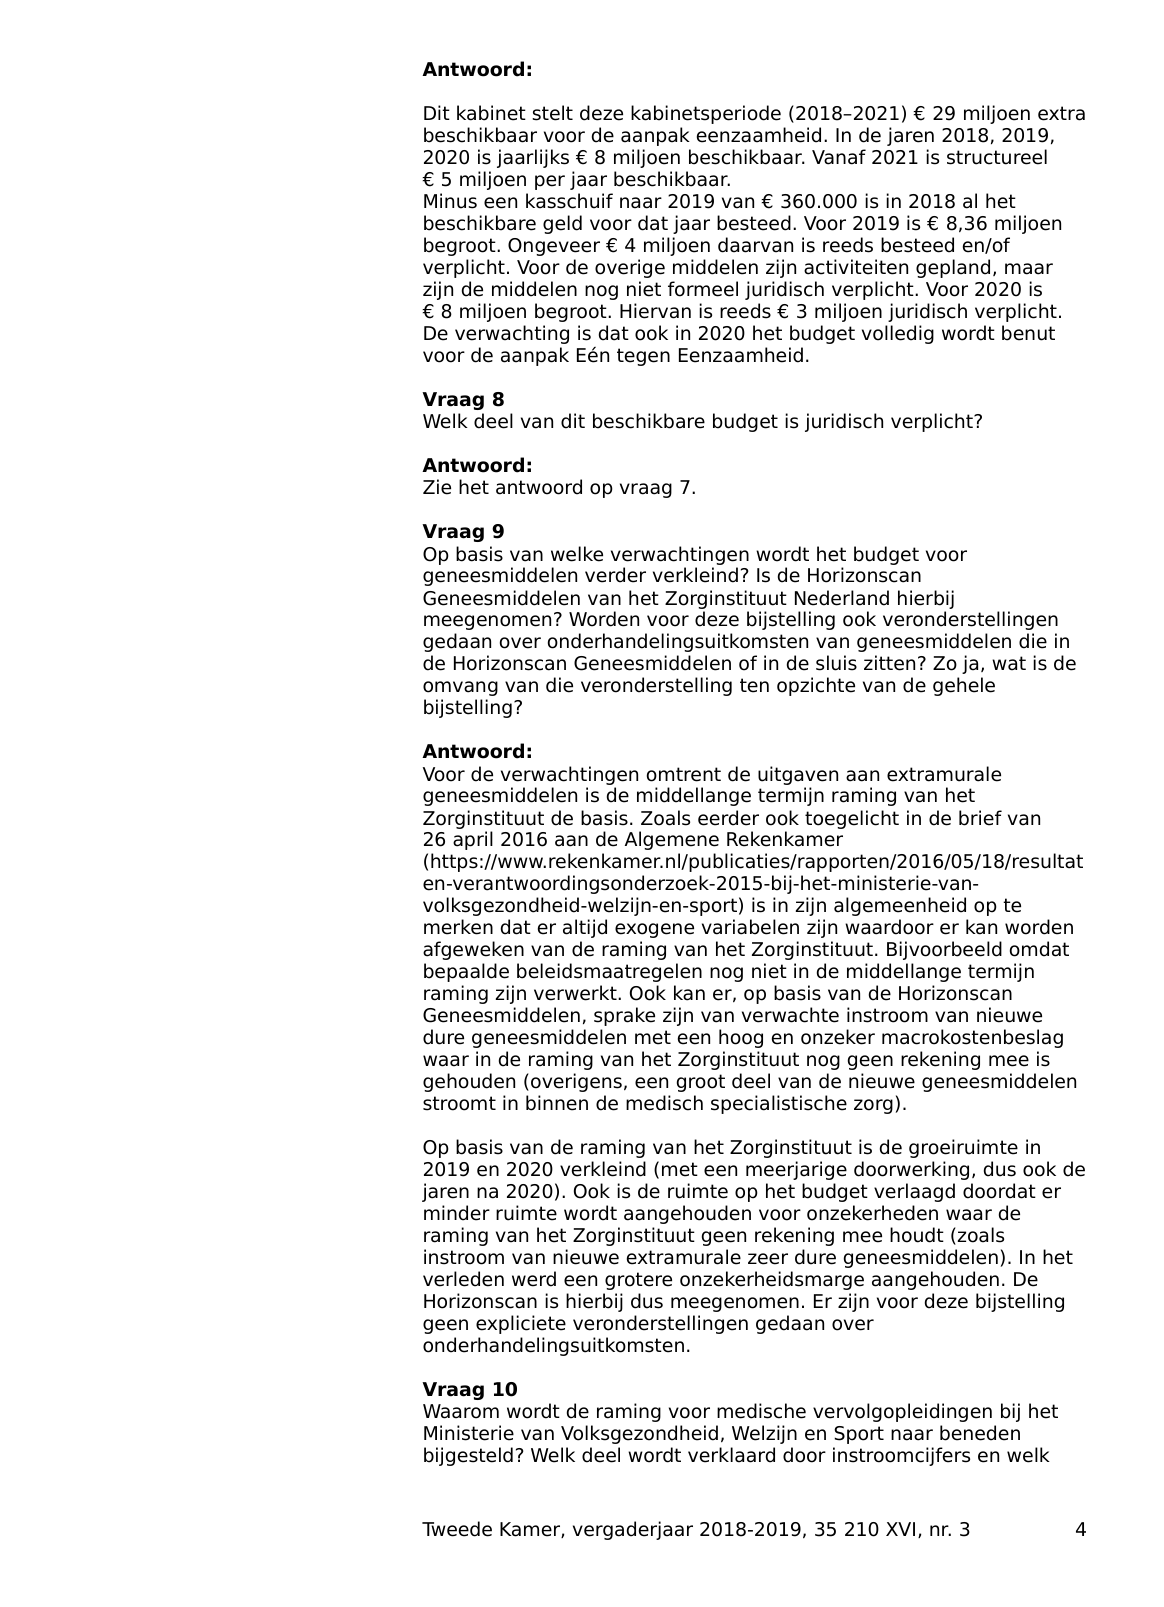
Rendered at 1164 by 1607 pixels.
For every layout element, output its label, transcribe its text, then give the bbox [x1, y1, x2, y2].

text Welk deel van dit beschikbare budget is juridisch verplicht? [422, 411, 1087, 433]
subtitle Antwoord: [422, 741, 1087, 763]
subtitle Antwoord: [422, 455, 1087, 477]
text Waarom wordt de raming voor medische vervolgopleidingen bij het Ministerie van Volksgezondheid, Welzijn en Sport naar beneden bijgesteld? Welk deel wordt verklaard door instroomcijfers en welk [422, 1401, 1087, 1467]
subtitle Vraag 9 [422, 521, 1087, 543]
text Op basis van de raming van het Zorginstituut is de groeiruimte in 2019 en 2020 verkleind (met een meerjarige doorwerking, dus ook de jaren na 2020). Ook is de ruimte op het budget verlaagd doordat er minder ruimte wordt aangehouden voor onzekerheden waar de raming van het Zorginstituut geen rekening mee houdt (zoals instroom van nieuwe extramurale zeer dure geneesmiddelen). In het verleden werd een grotere onzekerheidsmarge aangehouden. De Horizonscan is hierbij dus meegenomen. Er zijn voor deze bijstelling geen expliciete veronderstellingen gedaan over onderhandelingsuitkomsten. [422, 1137, 1087, 1357]
subtitle Vraag 10 [422, 1379, 1087, 1401]
text Op basis van welke verwachtingen wordt het budget voor geneesmiddelen verder verkleind? Is de Horizonscan Geneesmiddelen van het Zorginstituut Nederland hierbij meegenomen? Worden voor deze bijstelling ook veronderstellingen gedaan over onderhandelingsuitkomsten van geneesmiddelen die in de Horizonscan Geneesmiddelen of in de sluis zitten? Zo ja, wat is de omvang van die veronderstelling ten opzichte van de gehele bijstelling? [422, 543, 1087, 719]
subtitle Vraag 8 [422, 389, 1087, 411]
subtitle Antwoord: [422, 59, 1087, 81]
text Minus een kasschuif naar 2019 van € 360.000 is in 2018 al het beschikbare geld voor dat jaar besteed. Voor 2019 is € 8,36 miljoen begroot. Ongeveer € 4 miljoen daarvan is reeds besteed en/of verplicht. Voor de overige middelen zijn activiteiten gepland, maar zijn de middelen nog niet formeel juridisch verplicht. Voor 2020 is € 8 miljoen begroot. Hiervan is reeds € 3 miljoen juridisch verplicht. De verwachting is dat ook in 2020 het budget volledig wordt benut voor de aanpak Eén tegen Eenzaamheid. [422, 191, 1087, 367]
text Voor de verwachtingen omtrent de uitgaven aan extramurale geneesmiddelen is de middellange termijn raming van het Zorginstituut de basis. Zoals eerder ook toegelicht in de brief van 26 april 2016 aan de Algemene Rekenkamer (https://www.rekenkamer.nl/publicaties/rapporten/2016/05/18/resultaten-verantwoordingsonderzoek-2015-bij-het-ministerie-van-volksgezondheid-welzijn-en-sport) is in zijn algemeenheid op te merken dat er altijd exogene variabelen zijn waardoor er kan worden afgeweken van de raming van het Zorginstituut. Bijvoorbeeld omdat bepaalde beleidsmaatregelen nog niet in de middellange termijn raming zijn verwerkt. Ook kan er, op basis van de Horizonscan Geneesmiddelen, sprake zijn van verwachte instroom van nieuwe dure geneesmiddelen met een hoog en onzeker macrokostenbeslag waar in de raming van het Zorginstituut nog geen rekening mee is gehouden (overigens, een groot deel van de nieuwe geneesmiddelen stroomt in binnen de medisch specialistische zorg). [422, 763, 1087, 1115]
text Zie het antwoord op vraag 7. [422, 477, 1087, 499]
text Dit kabinet stelt deze kabinetsperiode (2018–2021) € 29 miljoen extra beschikbaar voor de aanpak eenzaamheid. In de jaren 2018, 2019, 2020 is jaarlijks € 8 miljoen beschikbaar. Vanaf 2021 is structureel € 5 miljoen per jaar beschikbaar. [422, 103, 1087, 191]
